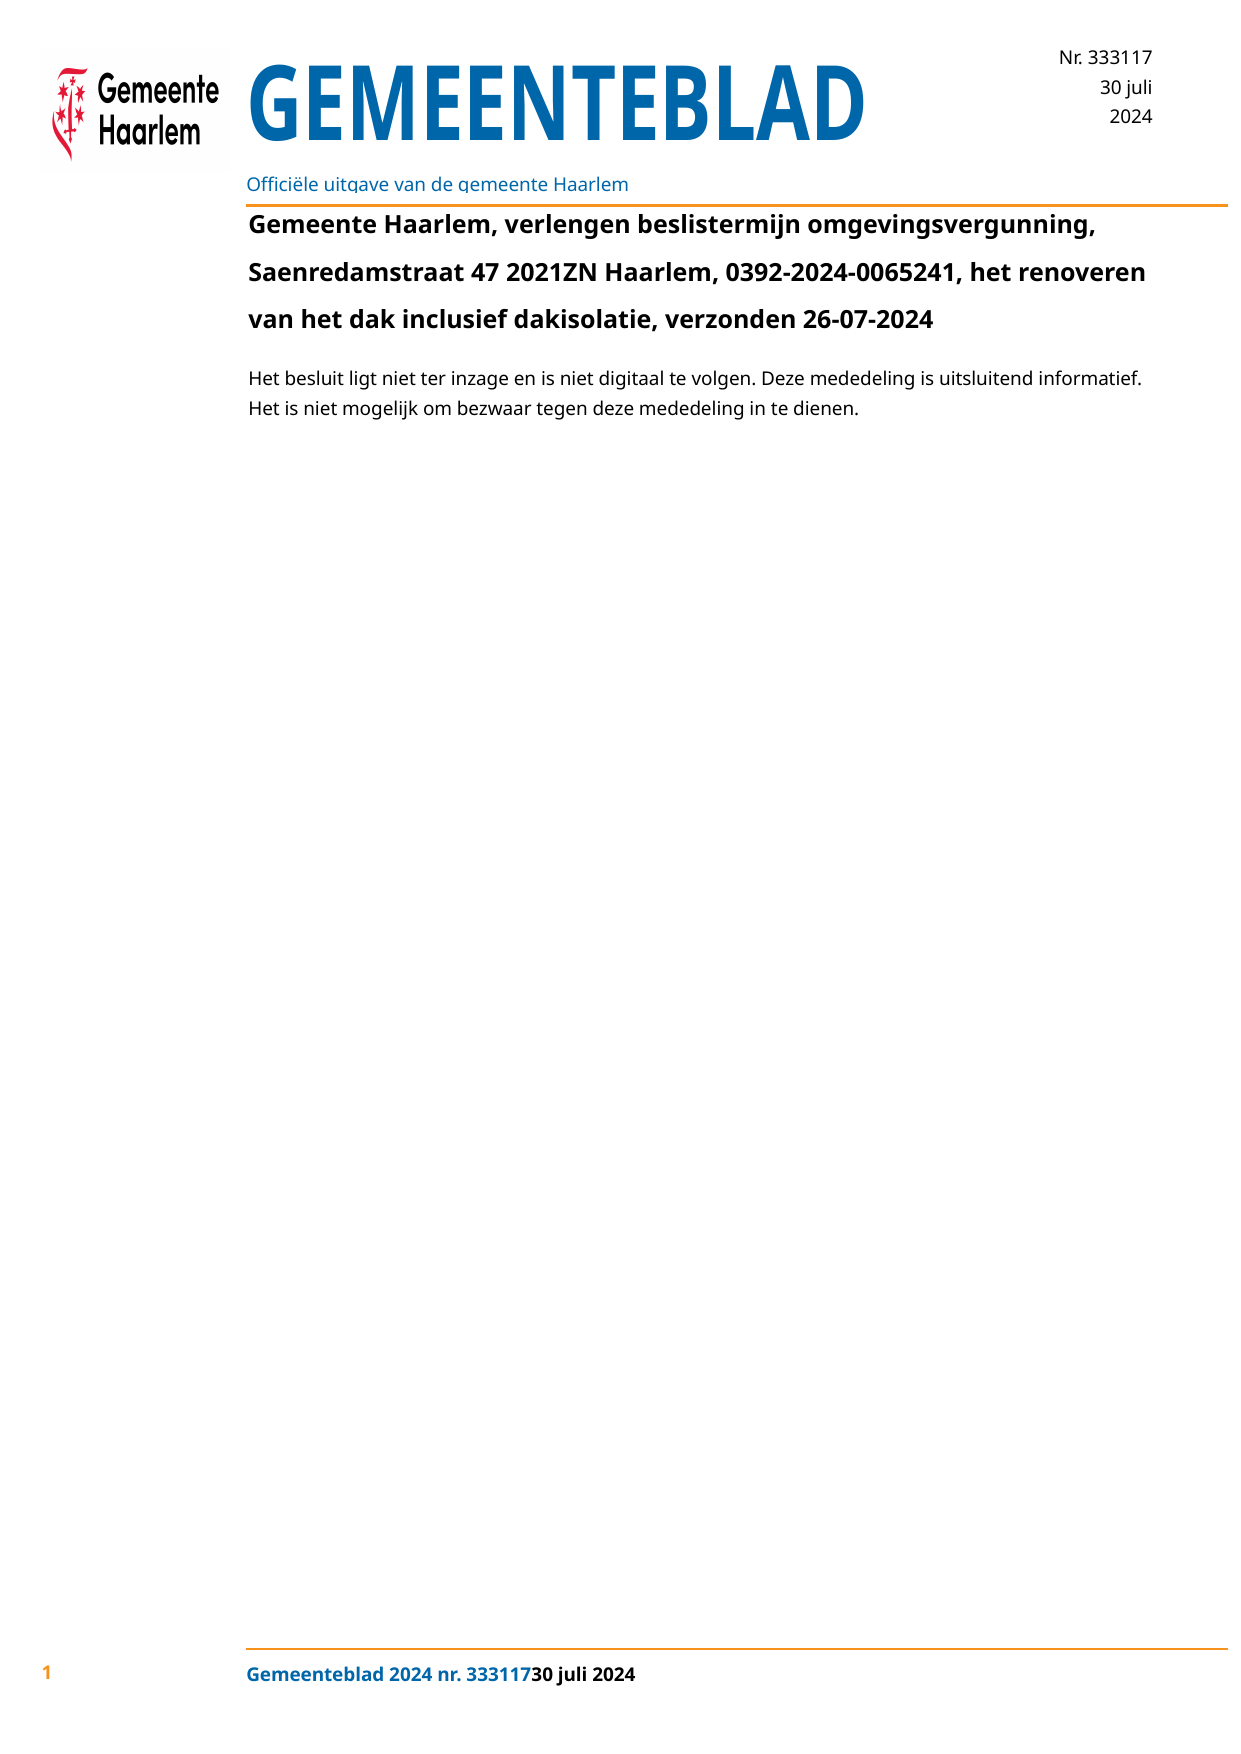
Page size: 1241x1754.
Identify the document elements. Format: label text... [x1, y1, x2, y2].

text Het besluit ligt niet ter inzage en is niet digitaal te volgen. Deze mededeling is uitsluitend informatief. Het is niet mogelijk om bezwaar tegen deze mededeling in te dienen. [248, 366, 1152, 421]
text Gemeente Haarlem, verlengen beslistermijn omgevingsvergunning, Saenredamstraat 47 2021ZN Haarlem, 0392-2024-0065241, het renoveren van het dak inclusief dakisolatie, verzonden 26-07-2024 [248, 207, 1152, 336]
picture [41, 47, 231, 172]
